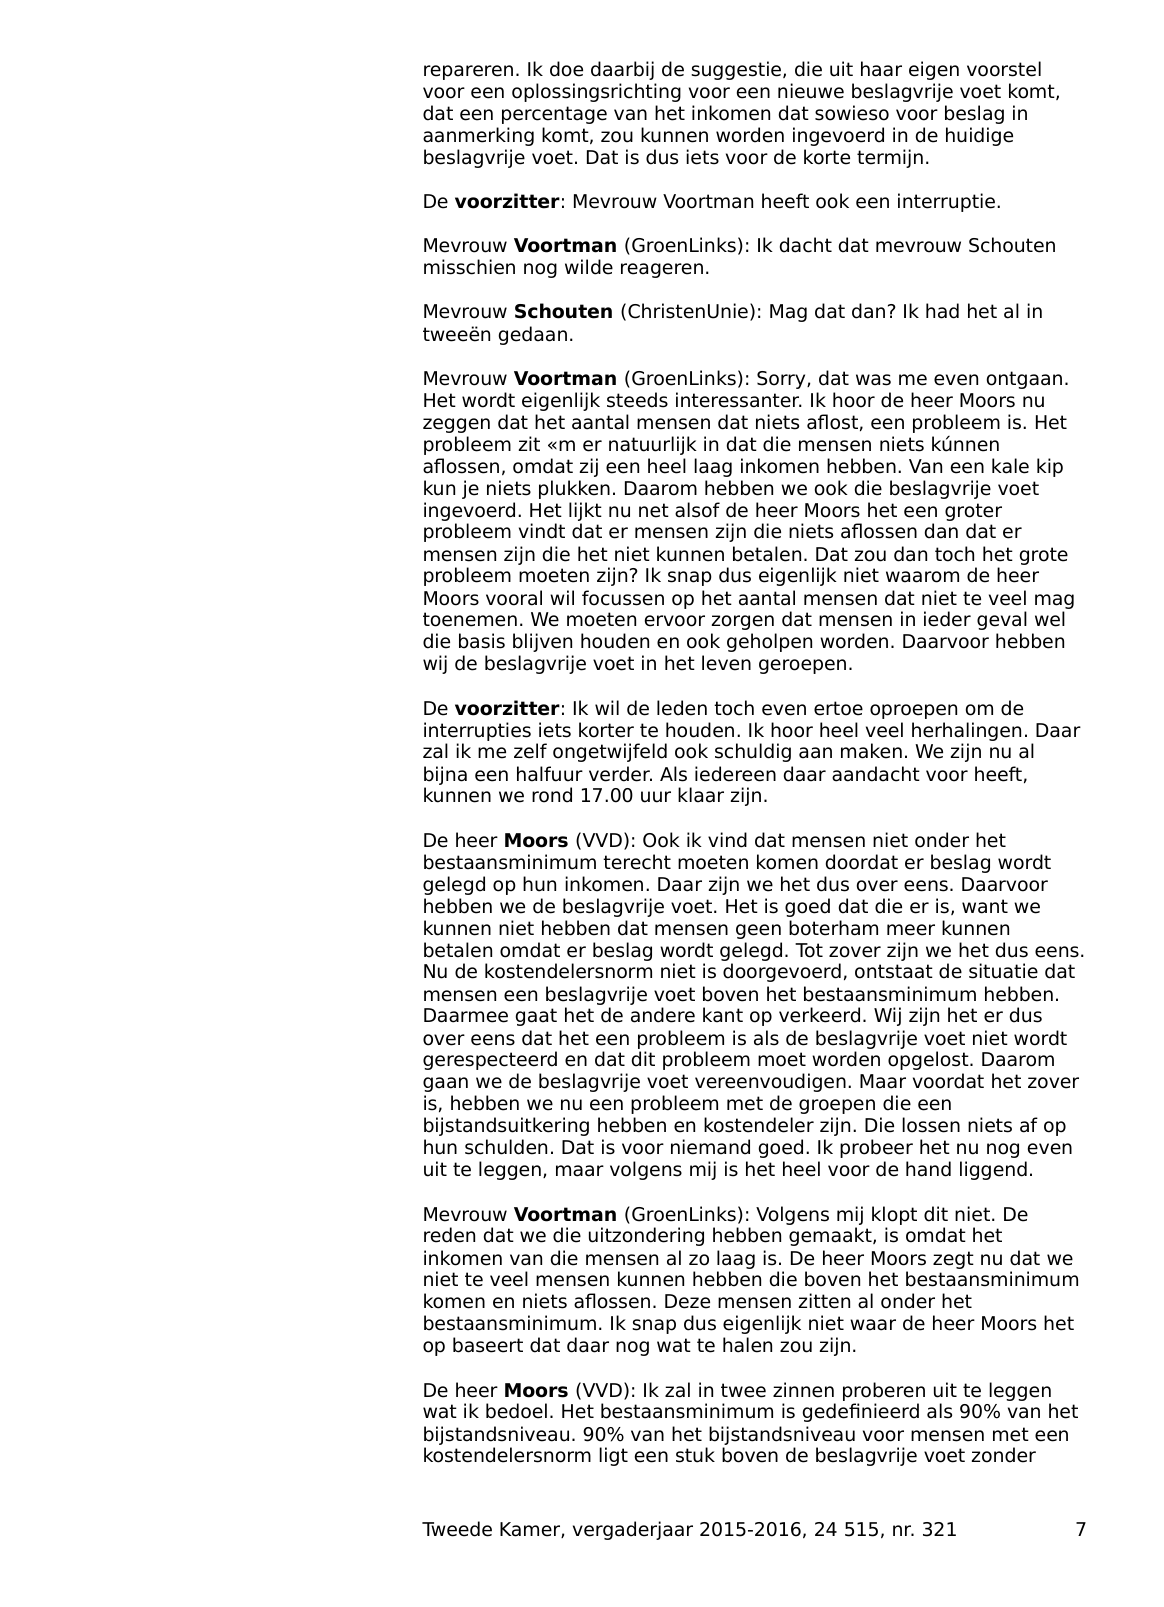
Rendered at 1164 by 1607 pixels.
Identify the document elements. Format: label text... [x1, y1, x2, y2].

text Mevrouw Voortman (GroenLinks): Sorry, dat was me even ontgaan. [422, 368, 1087, 389]
text De heer Moors (VVD): Ook ik vind dat mensen niet onder het bestaansminimum terecht moeten komen doordat er beslag wordt gelegd op hun inkomen. Daar zijn we het dus over eens. Daarvoor hebben we de beslagvrije voet. Het is goed dat die er is, want we kunnen niet hebben dat mensen geen boterham meer kunnen betalen omdat er beslag wordt gelegd. Tot zover zijn we het dus eens. Nu de kostendelersnorm niet is doorgevoerd, ontstaat de situatie dat mensen een beslagvrije voet boven het bestaansminimum hebben. Daarmee gaat het de andere kant op verkeerd. Wij zijn het er dus over eens dat het een probleem is als de beslagvrije voet niet wordt gerespecteerd en dat dit probleem moet worden opgelost. Daarom gaan we de beslagvrije voet vereenvoudigen. Maar voordat het zover is, hebben we nu een probleem met de groepen die een bijstandsuitkering hebben en kostendeler zijn. Die lossen niets af op hun schulden. Dat is voor niemand goed. Ik probeer het nu nog even uit te leggen, maar volgens mij is het heel voor de hand liggend. [422, 829, 1087, 1181]
text Mevrouw Voortman (GroenLinks): Volgens mij klopt dit niet. De reden dat we die uitzondering hebben gemaakt, is omdat het inkomen van die mensen al zo laag is. De heer Moors zegt nu dat we niet te veel mensen kunnen hebben die boven het bestaansminimum komen en niets aflossen. Deze mensen zitten al onder het bestaansminimum. Ik snap dus eigenlijk niet waar de heer Moors het op baseert dat daar nog wat te halen zou zijn. [422, 1203, 1087, 1357]
text repareren. Ik doe daarbij de suggestie, die uit haar eigen voorstel voor een oplossingsrichting voor een nieuwe beslagvrije voet komt, dat een percentage van het inkomen dat sowieso voor beslag in aanmerking komt, zou kunnen worden ingevoerd in de huidige beslagvrije voet. Dat is dus iets voor de korte termijn. [422, 59, 1087, 169]
text De voorzitter: Mevrouw Voortman heeft ook een interruptie. [422, 191, 1087, 213]
text Het wordt eigenlijk steeds interessanter. Ik hoor de heer Moors nu zeggen dat het aantal mensen dat niets aflost, een probleem is. Het probleem zit «m er natuurlijk in dat die mensen niets kúnnen aflossen, omdat zij een heel laag inkomen hebben. Van een kale kip kun je niets plukken. Daarom hebben we ook die beslagvrije voet ingevoerd. Het lijkt nu net alsof de heer Moors het een groter probleem vindt dat er mensen zijn die niets aflossen dan dat er mensen zijn die het niet kunnen betalen. Dat zou dan toch het grote probleem moeten zijn? Ik snap dus eigenlijk niet waarom de heer Moors vooral wil focussen op het aantal mensen dat niet te veel mag toenemen. We moeten ervoor zorgen dat mensen in ieder geval wel die basis blijven houden en ook geholpen worden. Daarvoor hebben wij de beslagvrije voet in het leven geroepen. [422, 389, 1087, 675]
text De heer Moors (VVD): Ik zal in twee zinnen proberen uit te leggen wat ik bedoel. Het bestaansminimum is gedefinieerd als 90% van het bijstandsniveau. 90% van het bijstandsniveau voor mensen met een kostendelersnorm ligt een stuk boven de beslagvrije voet zonder [422, 1379, 1087, 1467]
text Mevrouw Schouten (ChristenUnie): Mag dat dan? Ik had het al in tweeën gedaan. [422, 301, 1087, 345]
text De voorzitter: Ik wil de leden toch even ertoe oproepen om de interrupties iets korter te houden. Ik hoor heel veel herhalingen. Daar zal ik me zelf ongetwijfeld ook schuldig aan maken. We zijn nu al bijna een halfuur verder. Als iedereen daar aandacht voor heeft, kunnen we rond 17.00 uur klaar zijn. [422, 697, 1087, 807]
text Mevrouw Voortman (GroenLinks): Ik dacht dat mevrouw Schouten misschien nog wilde reageren. [422, 235, 1087, 279]
